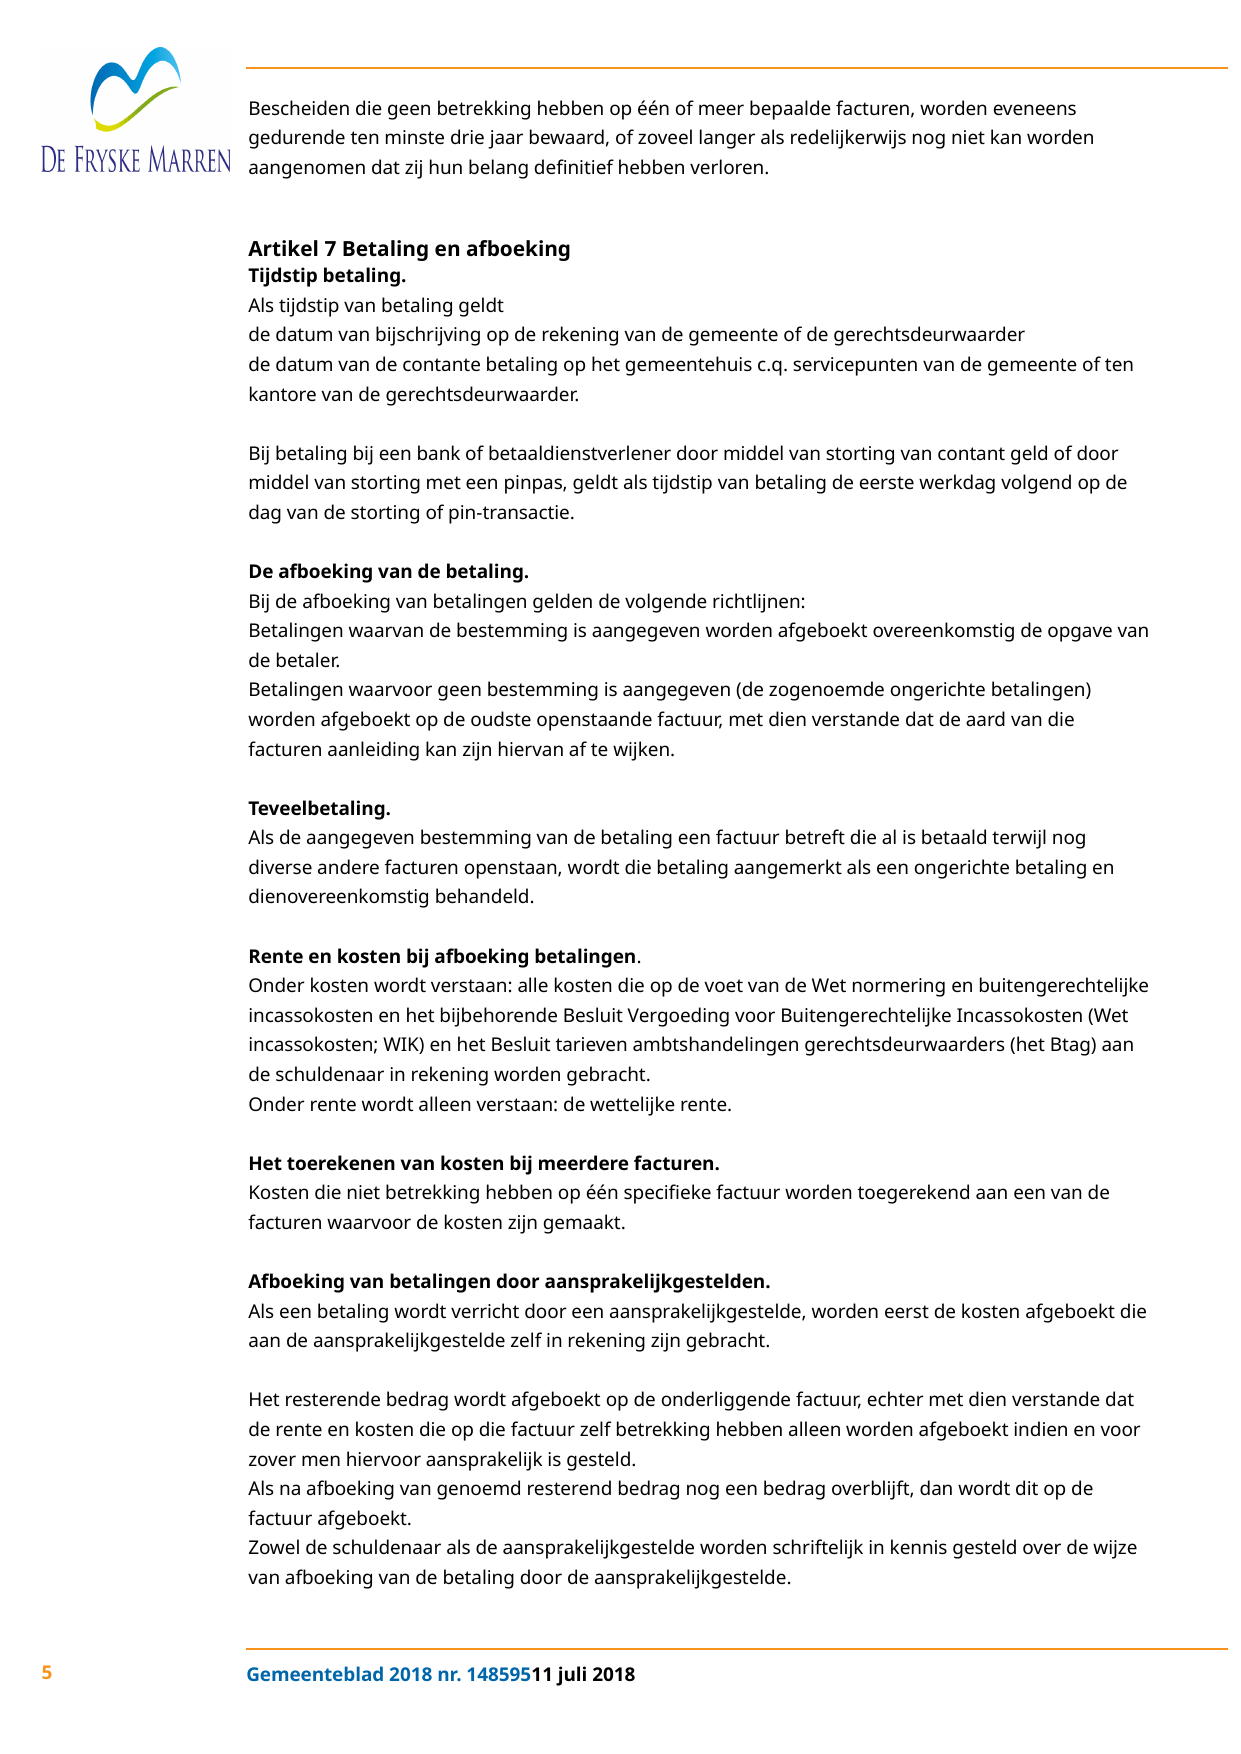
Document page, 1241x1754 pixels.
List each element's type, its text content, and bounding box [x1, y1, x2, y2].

text Het toerekenen van kosten bij meerdere facturen. [248, 1150, 1152, 1176]
text de datum van de contante betaling op het gemeentehuis c.q. servicepunten van de gemeente of ten kantore van de gerechtsdeurwaarder. [248, 351, 1152, 406]
text Als een betaling wordt verricht door een aansprakelijkgestelde, worden eerst de kosten afgeboekt die aan de aansprakelijkgestelde zelf in rekening zijn gebracht. [248, 1298, 1152, 1353]
text Kosten die niet betrekking hebben op één specifieke factuur worden toegerekend aan een van de facturen waarvoor de kosten zijn gemaakt. [248, 1179, 1152, 1235]
text De afboeking van de betaling. [248, 558, 1152, 584]
text Als na afboeking van genoemd resterend bedrag nog een bedrag overblijft, dan wordt dit op de factuur afgeboekt. [248, 1475, 1152, 1531]
text Het resterende bedrag wordt afgeboekt op de onderliggende factuur, echter met dien verstande dat de rente en kosten die op die factuur zelf betrekking hebben alleen worden afgeboekt indien en voor zover men hiervoor aansprakelijk is gesteld. [248, 1387, 1152, 1471]
text Betalingen waarvan de bestemming is aangegeven worden afgeboekt overeenkomstig de opgave van de betaler. [248, 617, 1152, 673]
picture [41, 47, 231, 172]
text Afboeking van betalingen door aansprakelijkgestelden. [248, 1268, 1152, 1294]
text Betalingen waarvoor geen bestemming is aangegeven (de zogenoemde ongerichte betalingen) worden afgeboekt op de oudste openstaande factuur, met dien verstande dat de aard van die facturen aanleiding kan zijn hiervan af te wijken. [248, 677, 1152, 761]
text Artikel 7 Betaling en afboeking [248, 234, 1152, 262]
text Bij betaling bij een bank of betaaldienstverlener door middel van storting van contant geld of door middel van storting met een pinpas, geldt als tijdstip van betaling de eerste werkdag volgend op de dag van de storting of pin-transactie. [248, 440, 1152, 525]
text Als tijdstip van betaling geldt [248, 292, 1152, 318]
text Bij de afboeking van betalingen gelden de volgende richtlijnen: [248, 588, 1152, 613]
text Onder kosten wordt verstaan: alle kosten die op de voet van de Wet normering en buitengerechtelijke incassokosten en het bijbehorende Besluit Vergoeding voor Buitengerechtelijke Incassokosten (Wet incassokosten; WIK) en het Besluit tarieven ambtshandelingen gerechtsdeurwaarders (het Btag) aan de schuldenaar in rekening worden gebracht. [248, 972, 1152, 1087]
text Bescheiden die geen betrekking hebben op één of meer bepaalde facturen, worden eveneens gedurende ten minste drie jaar bewaard, of zoveel langer als redelijkerwijs nog niet kan worden aangenomen dat zij hun belang definitief hebben verloren. [248, 95, 1152, 180]
text Als de aangegeven bestemming van de betaling een factuur betreft die al is betaald terwijl nog diverse andere facturen openstaan, wordt die betaling aangemerkt als een ongerichte betaling en dienovereenkomstig behandeld. [248, 824, 1152, 909]
text Teveelbetaling. [248, 795, 1152, 821]
text de datum van bijschrijving op de rekening van de gemeente of de gerechtsdeurwaarder [248, 322, 1152, 347]
text Tijdstip betaling. [248, 262, 1152, 288]
text Zowel de schuldenaar als de aansprakelijkgestelde worden schriftelijk in kennis gesteld over de wijze van afboeking van de betaling door de aansprakelijkgestelde. [248, 1534, 1152, 1590]
text Rente en kosten bij afboeking betalingen. [248, 943, 1152, 968]
text Onder rente wordt alleen verstaan: de wettelijke rente. [248, 1091, 1152, 1116]
